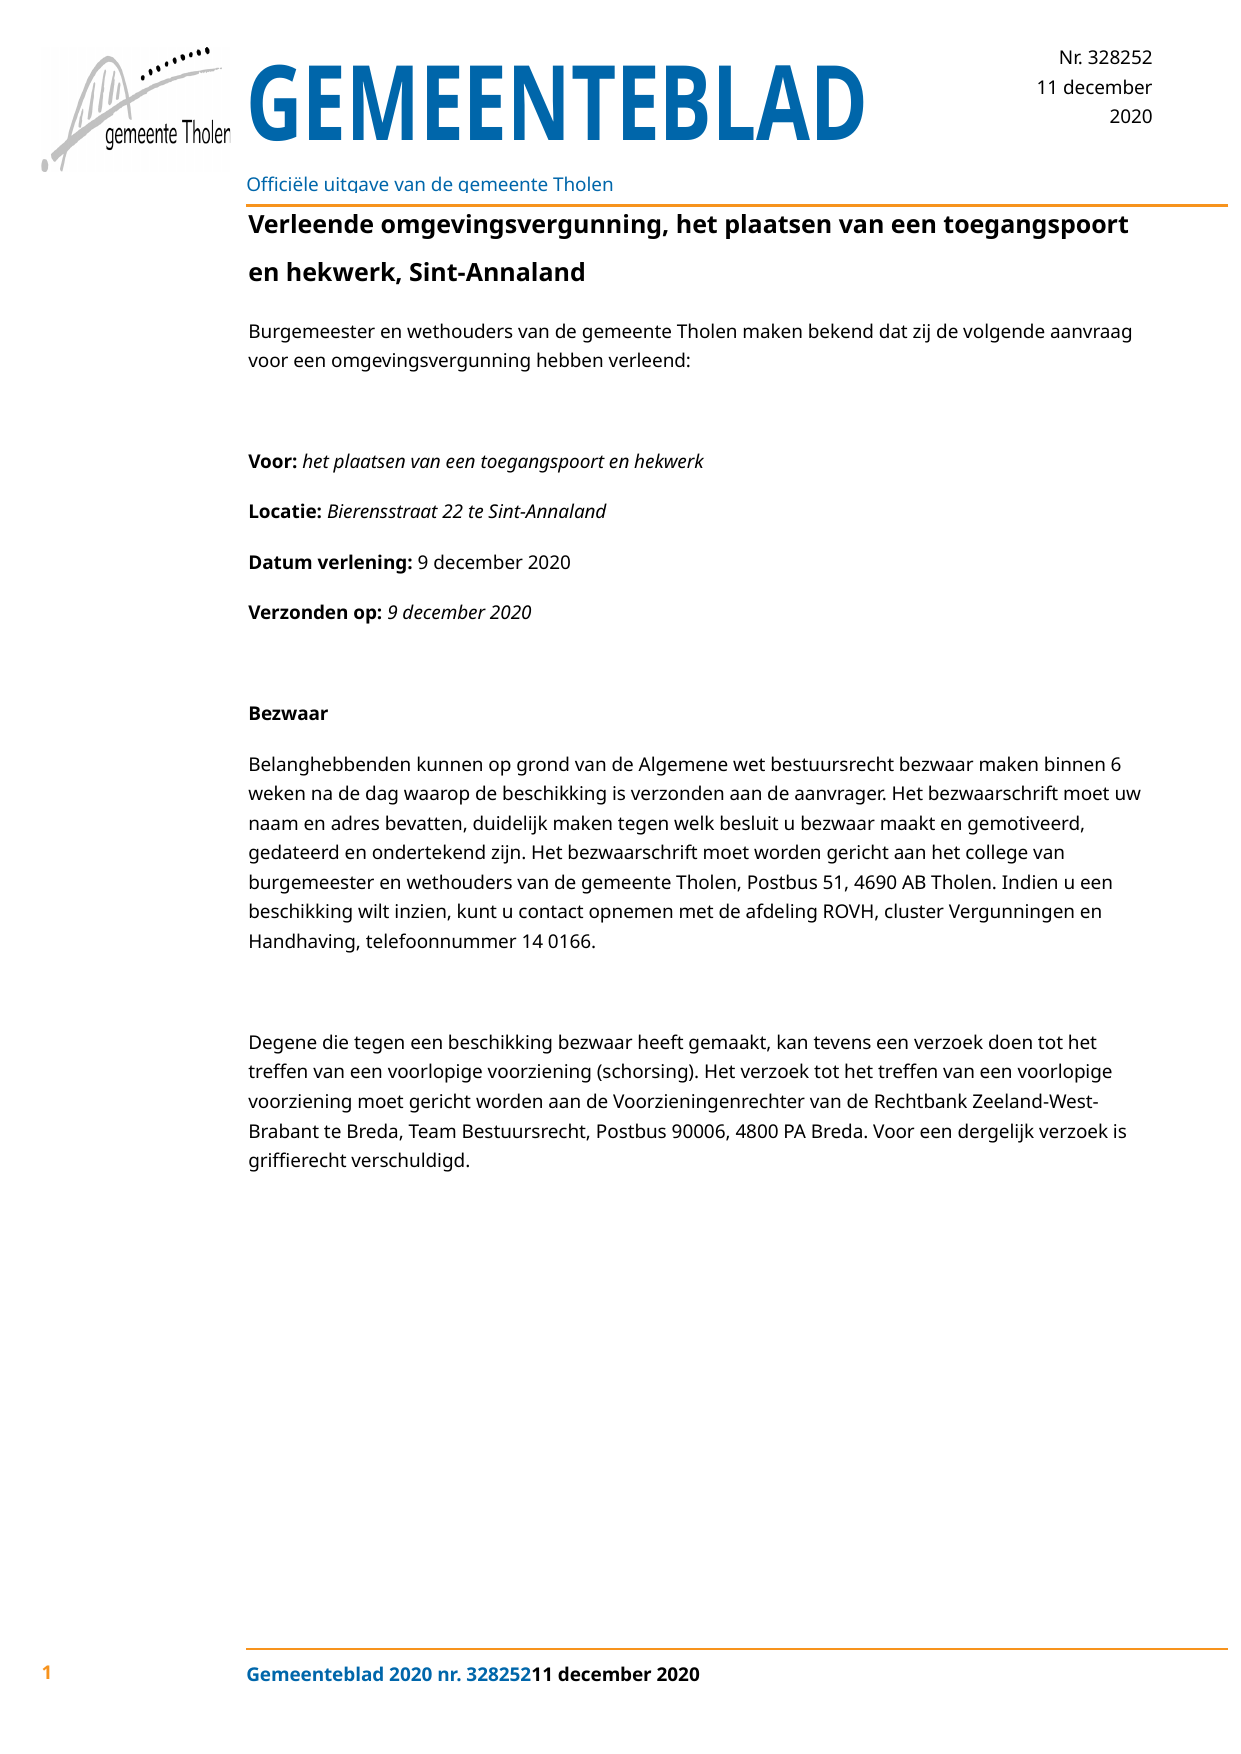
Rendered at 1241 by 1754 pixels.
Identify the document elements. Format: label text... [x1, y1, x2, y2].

text Degene die tegen een beschikking bezwaar heeft gemaakt, kan tevens een verzoek doen tot het treffen van een voorlopige voorziening (schorsing). Het verzoek tot het treffen van een voorlopige voorziening moet gericht worden aan de Voorzieningenrechter van de Rechtbank Zeeland-West-Brabant te Breda, Team Bestuursrecht, Postbus 90006, 4800 PA Breda. Voor een dergelijk verzoek is griffierecht verschuldigd. [248, 1029, 1152, 1173]
text Belanghebbenden kunnen op grond van de Algemene wet bestuursrecht bezwaar maken binnen 6 weken na de dag waarop de beschikking is verzonden aan de aanvrager. Het bezwaarschrift moet uw naam en adres bevatten, duidelijk maken tegen welk besluit u bezwaar maakt en gemotiveerd, gedateerd en ondertekend zijn. Het bezwaarschrift moet worden gericht aan het college van burgemeester en wethouders van de gemeente Tholen, Postbus 51, 4690 AB Tholen. Indien u een beschikking wilt inzien, kunt u contact opnemen met de afdeling ROVH, cluster Vergunningen en Handhaving, telefoonnummer 14 0166. [248, 751, 1152, 954]
text Burgemeester en wethouders van de gemeente Tholen maken bekend dat zij de volgende aanvraag voor een omgevingsvergunning hebben verleend: [248, 318, 1152, 373]
text Bezwaar [248, 700, 1152, 726]
text Verleende omgevingsvergunning, het plaatsen van een toegangspoort en hekwerk, Sint-Annaland [248, 207, 1152, 288]
text Datum verlening: 9 december 2020 [248, 549, 1152, 575]
text Locatie: Bierensstraat 22 te Sint-Annaland [248, 499, 1152, 524]
text Verzonden op: 9 december 2020 [248, 599, 1152, 625]
text Voor: het plaatsen van een toegangspoort en hekwerk [248, 448, 1152, 474]
picture [41, 47, 231, 172]
